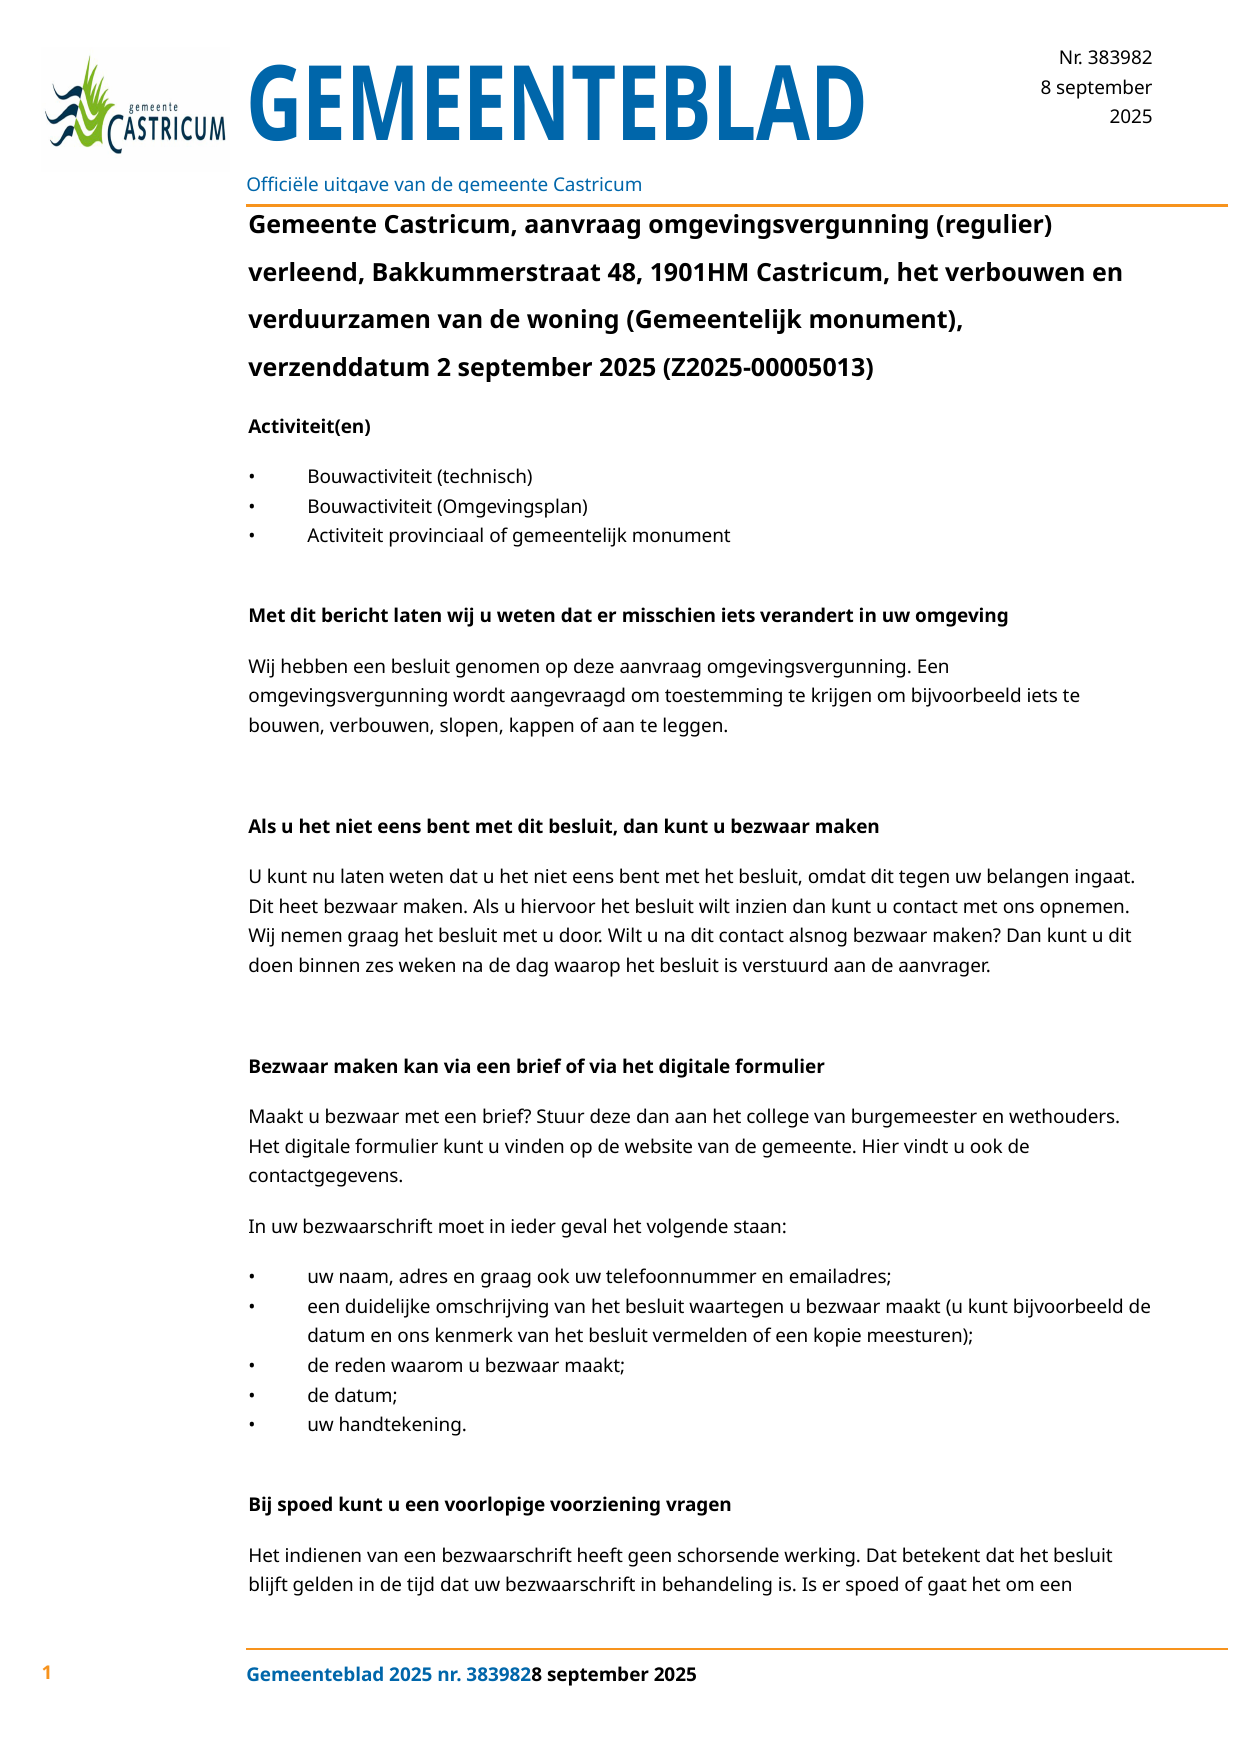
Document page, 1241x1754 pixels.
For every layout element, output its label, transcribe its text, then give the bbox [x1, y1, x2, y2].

text In uw bezwaarschrift moet in ieder geval het volgende staan: [248, 1213, 1152, 1239]
text Het indienen van een bezwaarschrift heeft geen schorsende werking. Dat betekent dat het besluit blijft gelden in de tijd dat uw bezwaarschrift in behandeling is. Is er spoed of gaat het om een [248, 1542, 1152, 1597]
text Bezwaar maken kan via een brief of via het digitale formulier [248, 1053, 1152, 1079]
list de datum; [248, 1382, 1152, 1408]
text U kunt nu laten weten dat u het niet eens bent met het besluit, omdat dit tegen uw belangen ingaat. Dit heet bezwaar maken. Als u hiervoor het besluit wilt inzien dan kunt u contact met ons opnemen. Wij nemen graag het besluit met u door. Wilt u na dit contact alsnog bezwaar maken? Dan kunt u dit doen binnen zes weken na de dag waarop het besluit is verstuurd aan de aanvrager. [248, 863, 1152, 978]
list uw handtekening. [248, 1411, 1152, 1437]
list de reden waarom u bezwaar maakt; [248, 1352, 1152, 1378]
text Gemeente Castricum, aanvraag omgevingsvergunning (regulier) verleend, Bakkummerstraat 48, 1901HM Castricum, het verbouwen en verduurzamen van de woning (Gemeentelijk monument), verzenddatum 2 september 2025 (Z2025-00005013) [248, 207, 1152, 384]
text Met dit bericht laten wij u weten dat er misschien iets verandert in uw omgeving [248, 603, 1152, 628]
text Bij spoed kunt u een voorlopige voorziening vragen [248, 1491, 1152, 1517]
list een duidelijke omschrijving van het besluit waartegen u bezwaar maakt (u kunt bijvoorbeeld de datum en ons kenmerk van het besluit vermelden of een kopie meesturen); [248, 1293, 1152, 1348]
text Maakt u bezwaar met een brief? Stuur deze dan aan het college van burgemeester en wethouders. Het digitale formulier kunt u vinden op de website van de gemeente. Hier vindt u ook de contactgegevens. [248, 1103, 1152, 1188]
list Activiteit provinciaal of gemeentelijk monument [248, 523, 1152, 548]
text Activiteit(en) [248, 413, 1152, 439]
picture [41, 47, 231, 172]
list Bouwactiviteit (Omgevingsplan) [248, 493, 1152, 519]
list Bouwactiviteit (technisch) [248, 463, 1152, 489]
text Wij hebben een besluit genomen op deze aanvraag omgevingsvergunning. Een omgevingsvergunning wordt aangevraagd om toestemming te krijgen om bijvoorbeeld iets te bouwen, verbouwen, slopen, kappen of aan te leggen. [248, 653, 1152, 738]
list uw naam, adres en graag ook uw telefoonnummer en emailadres; [248, 1263, 1152, 1289]
text Als u het niet eens bent met dit besluit, dan kunt u bezwaar maken [248, 813, 1152, 839]
